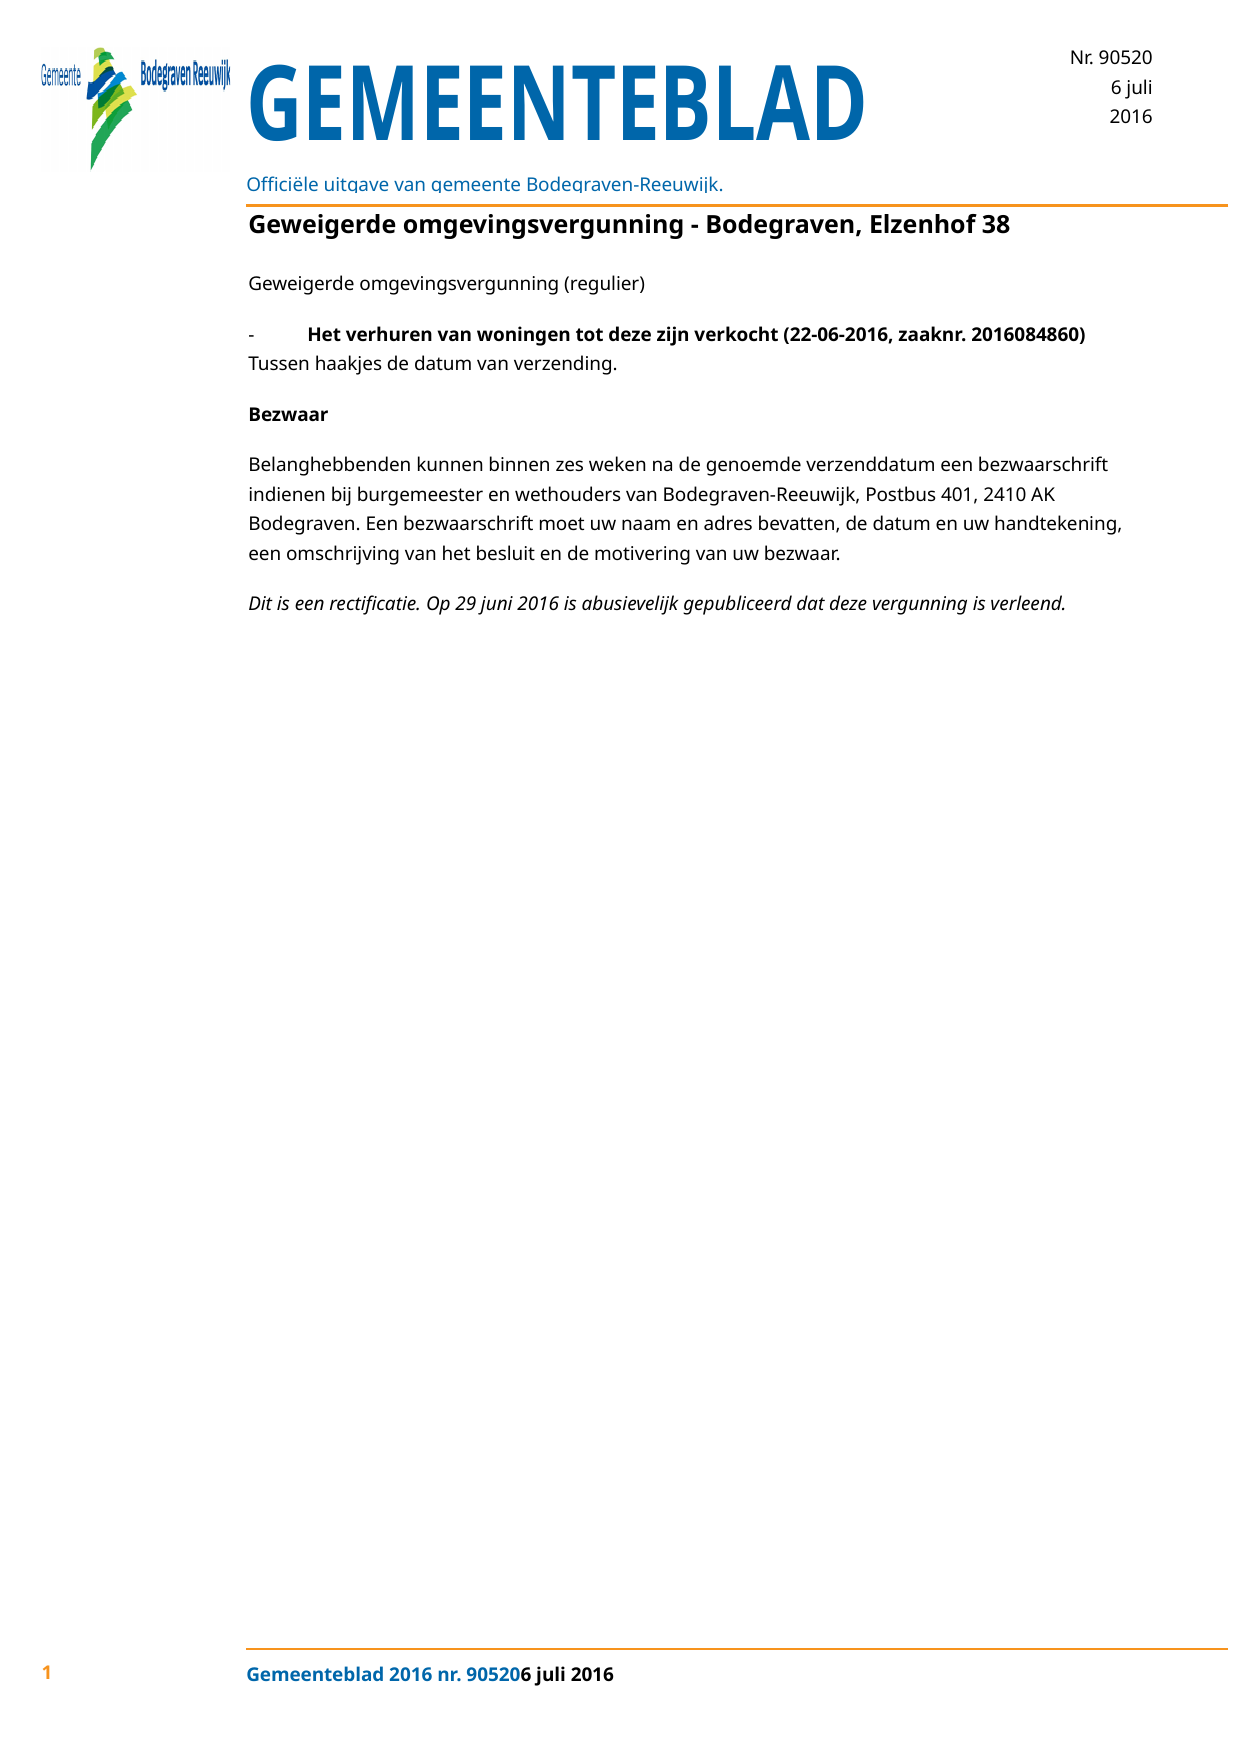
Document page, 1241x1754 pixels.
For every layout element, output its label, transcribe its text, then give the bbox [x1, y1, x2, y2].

text Dit is een rectificatie. Op 29 juni 2016 is abusievelijk gepubliceerd dat deze vergunning is verleend. [248, 590, 1152, 616]
text Tussen haakjes de datum van verzending. [248, 350, 1152, 376]
text Geweigerde omgevingsvergunning (regulier) [248, 270, 1152, 296]
list Het verhuren van woningen tot deze zijn verkocht (22-06-2016, zaaknr. 2016084860) [248, 321, 1152, 346]
text Belanghebbenden kunnen binnen zes weken na de genoemde verzenddatum een bezwaarschrift indienen bij burgemeester en wethouders van Bodegraven-Reeuwijk, Postbus 401, 2410 AK Bodegraven. Een bezwaarschrift moet uw naam en adres bevatten, de datum en uw handtekening, een omschrijving van het besluit en de motivering van uw bezwaar. [248, 451, 1152, 566]
text Bezwaar [248, 401, 1152, 426]
picture [41, 47, 231, 172]
text Geweigerde omgevingsvergunning - Bodegraven, Elzenhof 38 [248, 207, 1152, 241]
